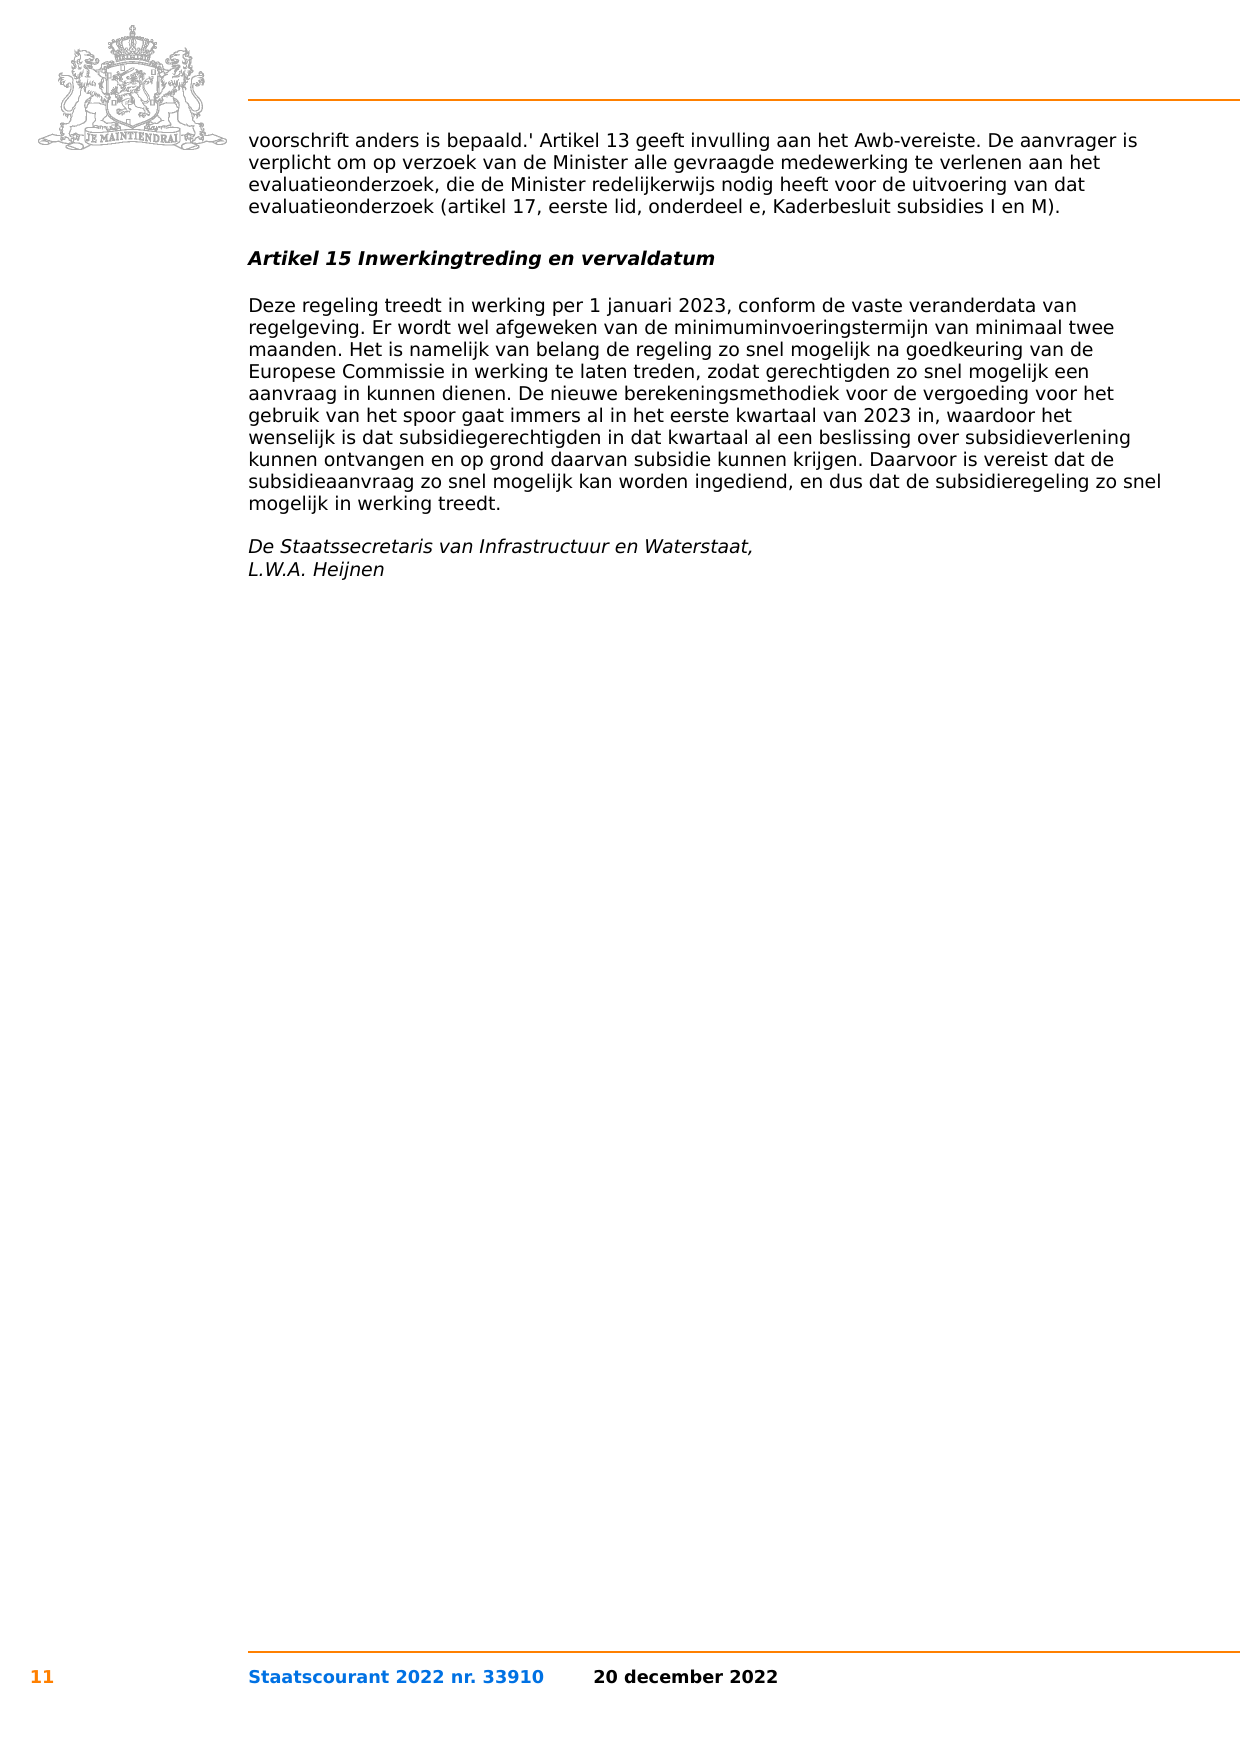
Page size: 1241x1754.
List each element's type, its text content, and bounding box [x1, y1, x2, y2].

text De Staatssecretaris van Infrastructuur en Waterstaat, L.W.A. Heijnen [248, 536, 1163, 580]
text Deze regeling treedt in werking per 1 januari 2023, conform de vaste veranderdata van regelgeving. Er wordt wel afgeweken van de minimuminvoeringstermijn van minimaal twee maanden. Het is namelijk van belang de regeling zo snel mogelijk na goedkeuring van de Europese Commissie in werking te laten treden, zodat gerechtigden zo snel mogelijk een aanvraag in kunnen dienen. De nieuwe berekeningsmethodiek voor de vergoeding voor het gebruik van het spoor gaat immers al in het eerste kwartaal van 2023 in, waardoor het wenselijk is dat subsidiegerechtigden in dat kwartaal al een beslissing over subsidieverlening kunnen ontvangen en op grond daarvan subsidie kunnen krijgen. Daarvoor is vereist dat de subsidieaanvraag zo snel mogelijk kan worden ingediend, en dus dat de subsidieregeling zo snel mogelijk in werking treedt. [248, 295, 1163, 514]
text voorschrift anders is bepaald.' Artikel 13 geeft invulling aan het Awb-vereiste. De aanvrager is verplicht om op verzoek van de Minister alle gevraagde medewerking te verlenen aan het evaluatieonderzoek, die de Minister redelijkerwijs nodig heeft voor de uitvoering van dat evaluatieonderzoek (artikel 17, eerste lid, onderdeel e, Kaderbesluit subsidies I en M). [248, 130, 1163, 218]
picture [38, 25, 227, 150]
subtitle Artikel 15 Inwerkingtreding en vervaldatum [248, 248, 1163, 270]
